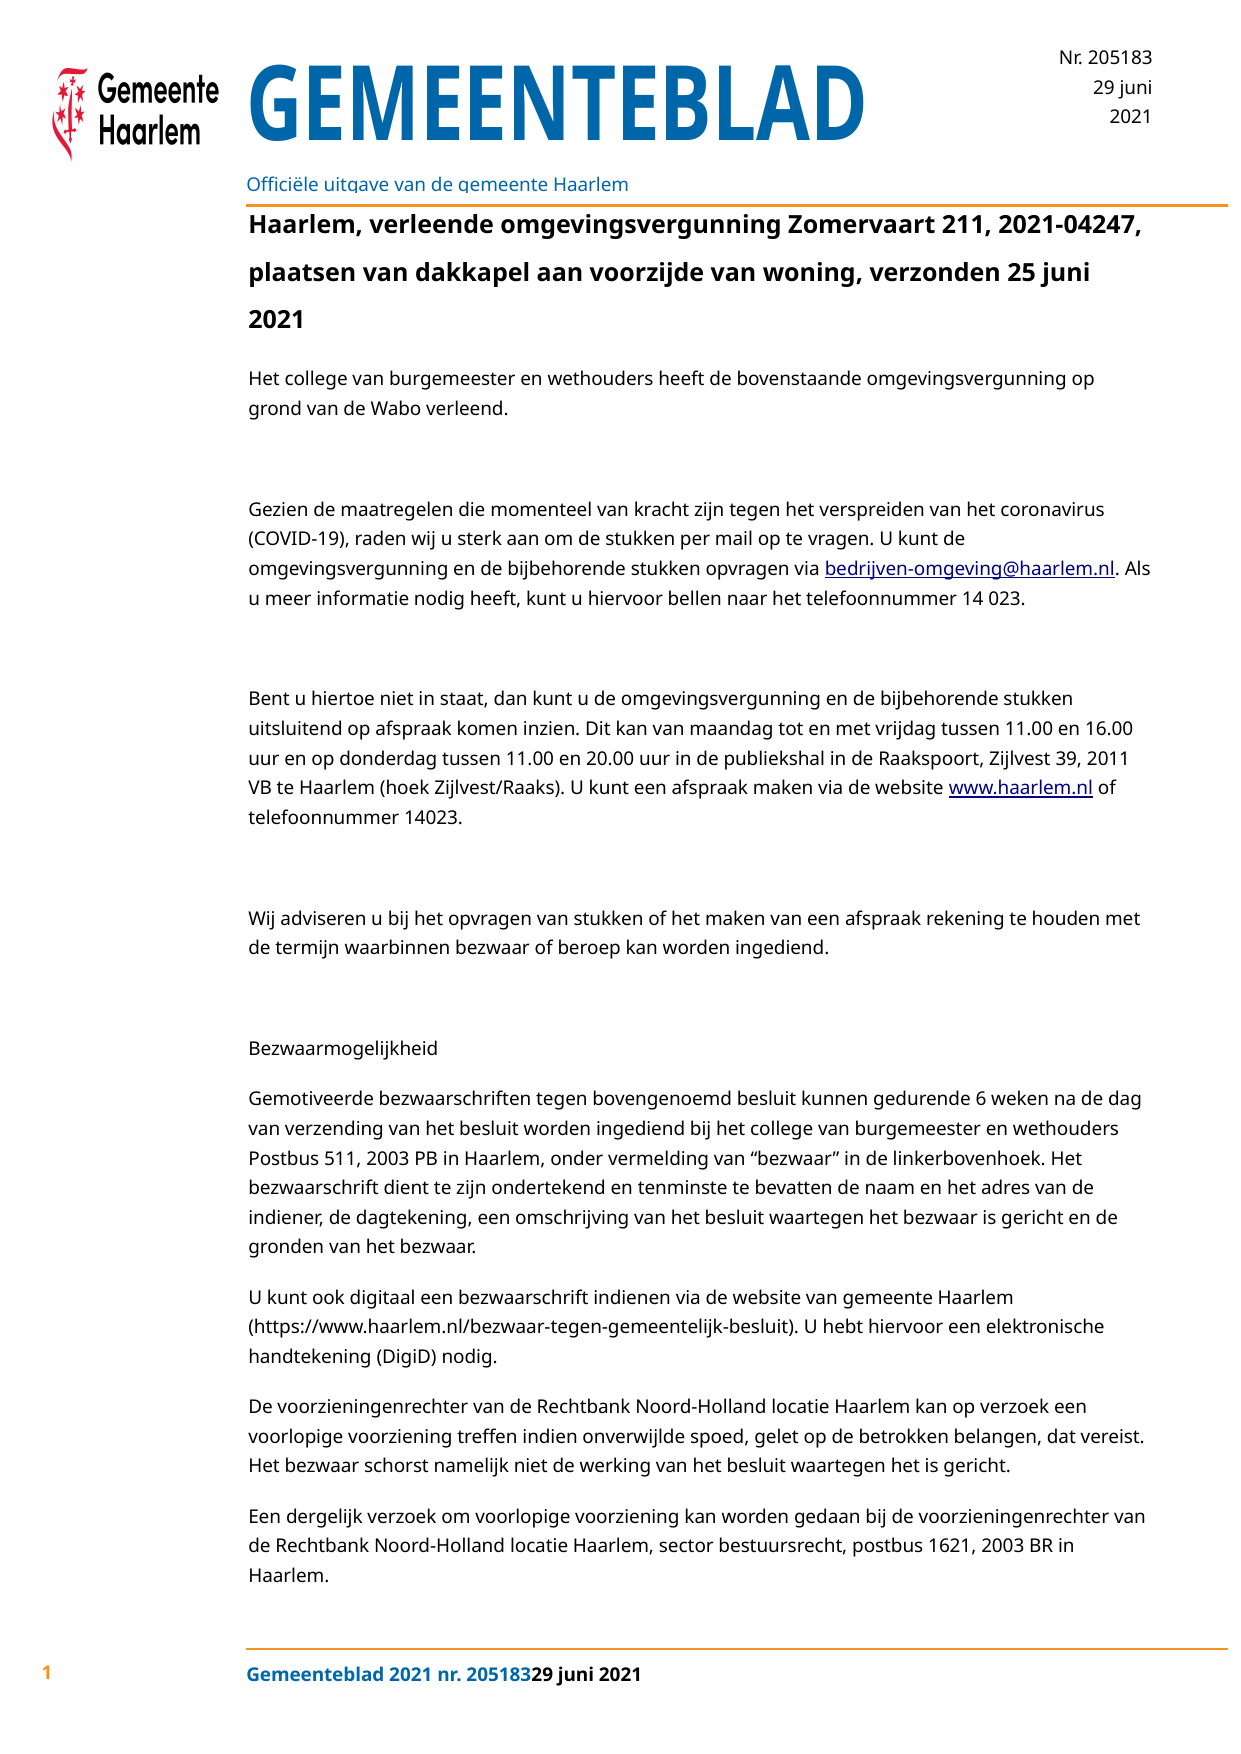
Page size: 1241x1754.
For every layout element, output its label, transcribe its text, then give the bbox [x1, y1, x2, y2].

text De voorzieningenrechter van de Rechtbank Noord-Holland locatie Haarlem kan op verzoek een voorlopige voorziening treffen indien onverwijlde spoed, gelet op de betrokken belangen, dat vereist. Het bezwaar schorst namelijk niet de werking van het besluit waartegen het is gericht. [248, 1393, 1152, 1478]
text Het college van burgemeester en wethouders heeft de bovenstaande omgevingsvergunning op grond van de Wabo verleend. [248, 366, 1152, 421]
text Wij adviseren u bij het opvragen van stukken of het maken van een afspraak rekening te houden met de termijn waarbinnen bezwaar of beroep kan worden ingediend. [248, 905, 1152, 960]
text Gezien de maatregelen die momenteel van kracht zijn tegen het verspreiden van het coronavirus (COVID-19), raden wij u sterk aan om de stukken per mail op te vragen. U kunt de omgevingsvergunning en de bijbehorende stukken opvragen via bedrijven-omgeving@haarlem.nl. Als u meer informatie nodig heeft, kunt u hiervoor bellen naar het telefoonnummer 14 023. [248, 496, 1152, 610]
text Een dergelijk verzoek om voorlopige voorziening kan worden gedaan bij de voorzieningenrechter van de Rechtbank Noord-Holland locatie Haarlem, sector bestuursrecht, postbus 1621, 2003 BR in Haarlem. [248, 1503, 1152, 1588]
text Gemotiveerde bezwaarschriften tegen bovengenoemd besluit kunnen gedurende 6 weken na de dag van verzending van het besluit worden ingediend bij het college van burgemeester en wethouders Postbus 511, 2003 PB in Haarlem, onder vermelding van “bezwaar” in de linkerbovenhoek. Het bezwaarschrift dient te zijn ondertekend en tenminste te bevatten de naam en het adres van de indiener, de dagtekening, een omschrijving van het besluit waartegen het bezwaar is gericht en de gronden van het bezwaar. [248, 1086, 1152, 1259]
picture [41, 47, 231, 172]
text Haarlem, verleende omgevingsvergunning Zomervaart 211, 2021-04247, plaatsen van dakkapel aan voorzijde van woning, verzonden 25 juni 2021 [248, 207, 1152, 336]
text Bent u hiertoe niet in staat, dan kunt u de omgevingsvergunning en de bijbehorende stukken uitsluitend op afspraak komen inzien. Dit kan van maandag tot en met vrijdag tussen 11.00 en 16.00 uur en op donderdag tussen 11.00 en 20.00 uur in de publiekshal in de Raakspoort, Zijlvest 39, 2011 VB te Haarlem (hoek Zijlvest/Raaks). U kunt een afspraak maken via de website www.haarlem.nl of telefoonnummer 14023. [248, 686, 1152, 829]
text U kunt ook digitaal een bezwaarschrift indienen via de website van gemeente Haarlem (https://www.haarlem.nl/bezwaar-tegen-gemeentelijk-besluit). U hebt hiervoor een elektronische handtekening (DigiD) nodig. [248, 1284, 1152, 1369]
text Bezwaarmogelijkheid [248, 1035, 1152, 1061]
